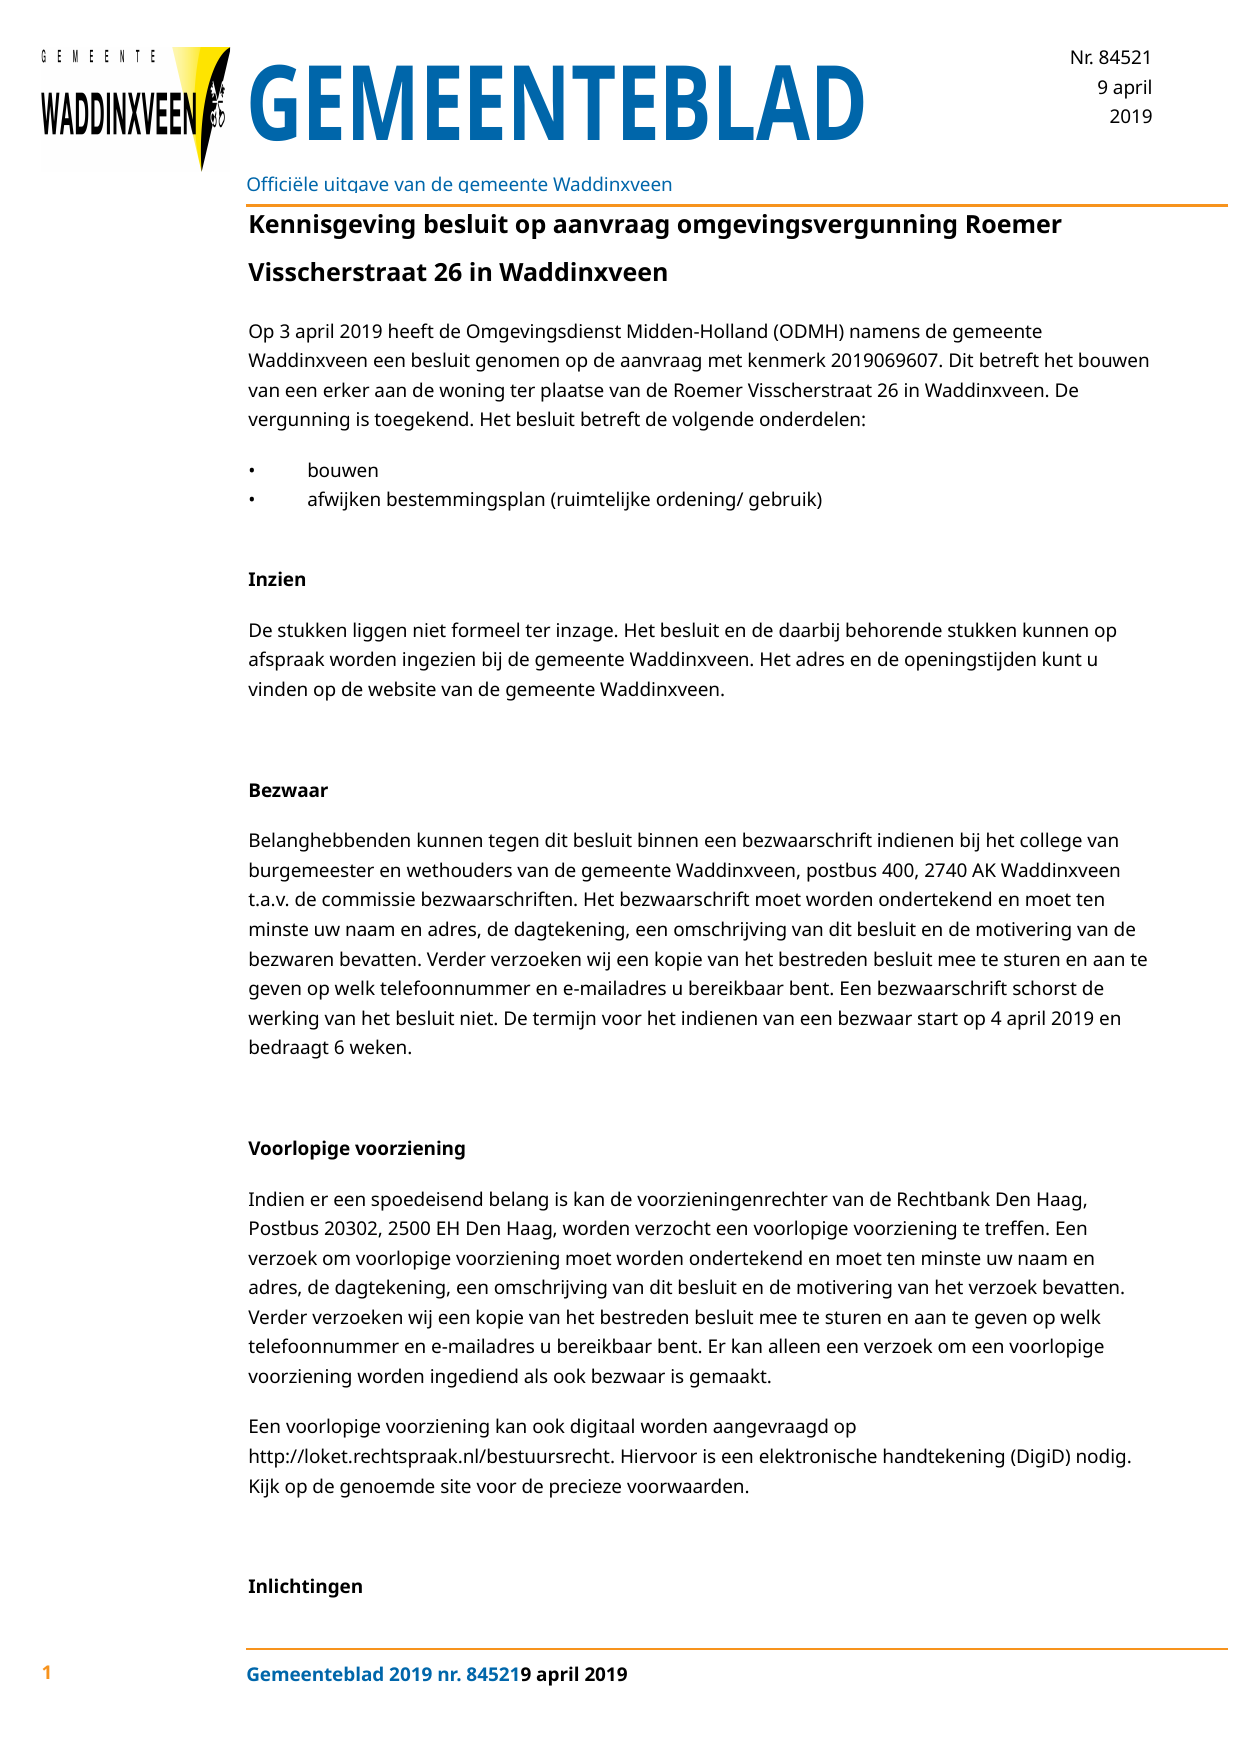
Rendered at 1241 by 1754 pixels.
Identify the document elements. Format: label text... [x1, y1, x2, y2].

text Een voorlopige voorziening kan ook digitaal worden aangevraagd op http://loket.rechtspraak.nl/bestuursrecht. Hiervoor is een elektronische handtekening (DigiD) nodig. Kijk op de genoemde site voor de precieze voorwaarden. [248, 1414, 1152, 1499]
text Inlichtingen [248, 1574, 1152, 1599]
text Op 3 april 2019 heeft de Omgevingsdienst Midden-Holland (ODMH) namens de gemeente Waddinxveen een besluit genomen op de aanvraag met kenmerk 2019069607. Dit betreft het bouwen van een erker aan de woning ter plaatse van de Roemer Visscherstraat 26 in Waddinxveen. De vergunning is toegekend. Het besluit betreft de volgende onderdelen: [248, 318, 1152, 432]
picture [41, 47, 231, 172]
text Voorlopige voorziening [248, 1135, 1152, 1161]
text Kennisgeving besluit op aanvraag omgevingsvergunning Roemer Visscherstraat 26 in Waddinxveen [248, 207, 1152, 288]
text Bezwaar [248, 777, 1152, 803]
text Belanghebbenden kunnen tegen dit besluit binnen een bezwaarschrift indienen bij het college van burgemeester en wethouders van de gemeente Waddinxveen, postbus 400, 2740 AK Waddinxveen t.a.v. de commissie bezwaarschriften. Het bezwaarschrift moet worden ondertekend en moet ten minste uw naam en adres, de dagtekening, een omschrijving van dit besluit en de motivering van de bezwaren bevatten. Verder verzoeken wij een kopie van het bestreden besluit mee te sturen en aan te geven op welk telefoonnummer en e-mailadres u bereikbaar bent. Een bezwaarschrift schorst de werking van het besluit niet. De termijn voor het indienen van een bezwaar start op 4 april 2019 en bedraagt 6 weken. [248, 827, 1152, 1060]
text Inzien [248, 567, 1152, 592]
list afwijken bestemmingsplan (ruimtelijke ordening/ gebruik) [248, 487, 1152, 512]
list bouwen [248, 457, 1152, 483]
text Indien er een spoedeisend belang is kan de voorzieningenrechter van de Rechtbank Den Haag, Postbus 20302, 2500 EH Den Haag, worden verzocht een voorlopige voorziening te treffen. Een verzoek om voorlopige voorziening moet worden ondertekend en moet ten minste uw naam en adres, de dagtekening, een omschrijving van dit besluit en de motivering van het verzoek bevatten. Verder verzoeken wij een kopie van het bestreden besluit mee te sturen en aan te geven op welk telefoonnummer en e-mailadres u bereikbaar bent. Er kan alleen een verzoek om een voorlopige voorziening worden ingediend als ook bezwaar is gemaakt. [248, 1186, 1152, 1389]
text De stukken liggen niet formeel ter inzage. Het besluit en de daarbij behorende stukken kunnen op afspraak worden ingezien bij de gemeente Waddinxveen. Het adres en de openingstijden kunt u vinden op de website van de gemeente Waddinxveen. [248, 617, 1152, 702]
